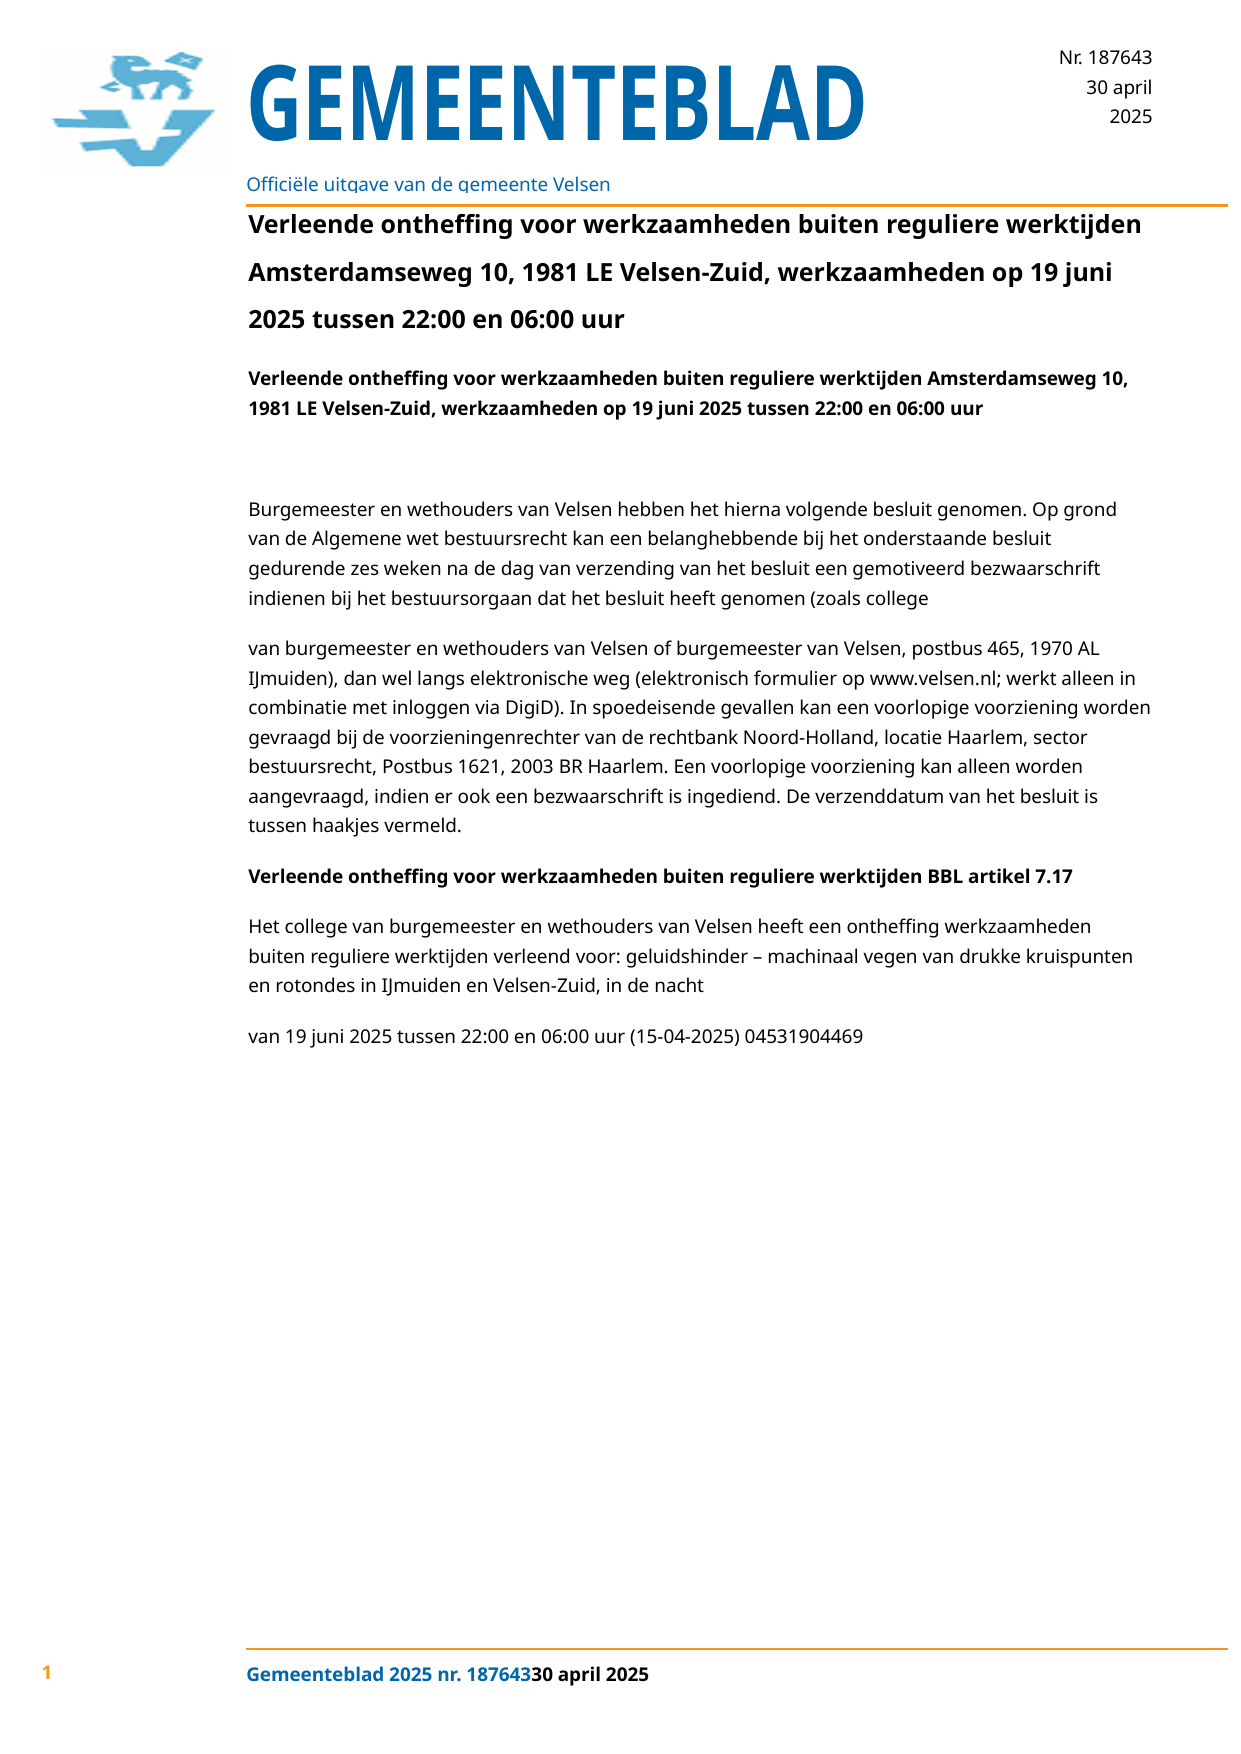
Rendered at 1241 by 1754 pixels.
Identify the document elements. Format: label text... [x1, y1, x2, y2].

text Verleende ontheffing voor werkzaamheden buiten reguliere werktijden Amsterdamseweg 10, 1981 LE Velsen-Zuid, werkzaamheden op 19 juni 2025 tussen 22:00 en 06:00 uur [248, 207, 1152, 336]
text Verleende ontheffing voor werkzaamheden buiten reguliere werktijden Amsterdamseweg 10, 1981 LE Velsen-Zuid, werkzaamheden op 19 juni 2025 tussen 22:00 en 06:00 uur [248, 366, 1152, 421]
text Burgemeester en wethouders van Velsen hebben het hierna volgende besluit genomen. Op grond van de Algemene wet bestuursrecht kan een belanghebbende bij het onderstaande besluit gedurende zes weken na de dag van verzending van het besluit een gemotiveerd bezwaarschrift indienen bij het bestuursorgaan dat het besluit heeft genomen (zoals college [248, 496, 1152, 610]
text van burgemeester en wethouders van Velsen of burgemeester van Velsen, postbus 465, 1970 AL IJmuiden), dan wel langs elektronische weg (elektronisch formulier op www.velsen.nl; werkt alleen in combinatie met inloggen via DigiD). In spoedeisende gevallen kan een voorlopige voorziening worden gevraagd bij de voorzieningenrechter van de rechtbank Noord-Holland, locatie Haarlem, sector bestuursrecht, Postbus 1621, 2003 BR Haarlem. Een voorlopige voorziening kan alleen worden aangevraagd, indien er ook een bezwaarschrift is ingediend. De verzenddatum van het besluit is tussen haakjes vermeld. [248, 635, 1152, 838]
text van 19 juni 2025 tussen 22:00 en 06:00 uur (15-04-2025) 04531904469 [248, 1023, 1152, 1049]
text Het college van burgemeester en wethouders van Velsen heeft een ontheffing werkzaamheden buiten reguliere werktijden verleend voor: geluidshinder – machinaal vegen van drukke kruispunten en rotondes in IJmuiden en Velsen-Zuid, in de nacht [248, 913, 1152, 998]
picture [41, 47, 231, 172]
text Verleende ontheffing voor werkzaamheden buiten reguliere werktijden BBL artikel 7.17 [248, 863, 1152, 889]
